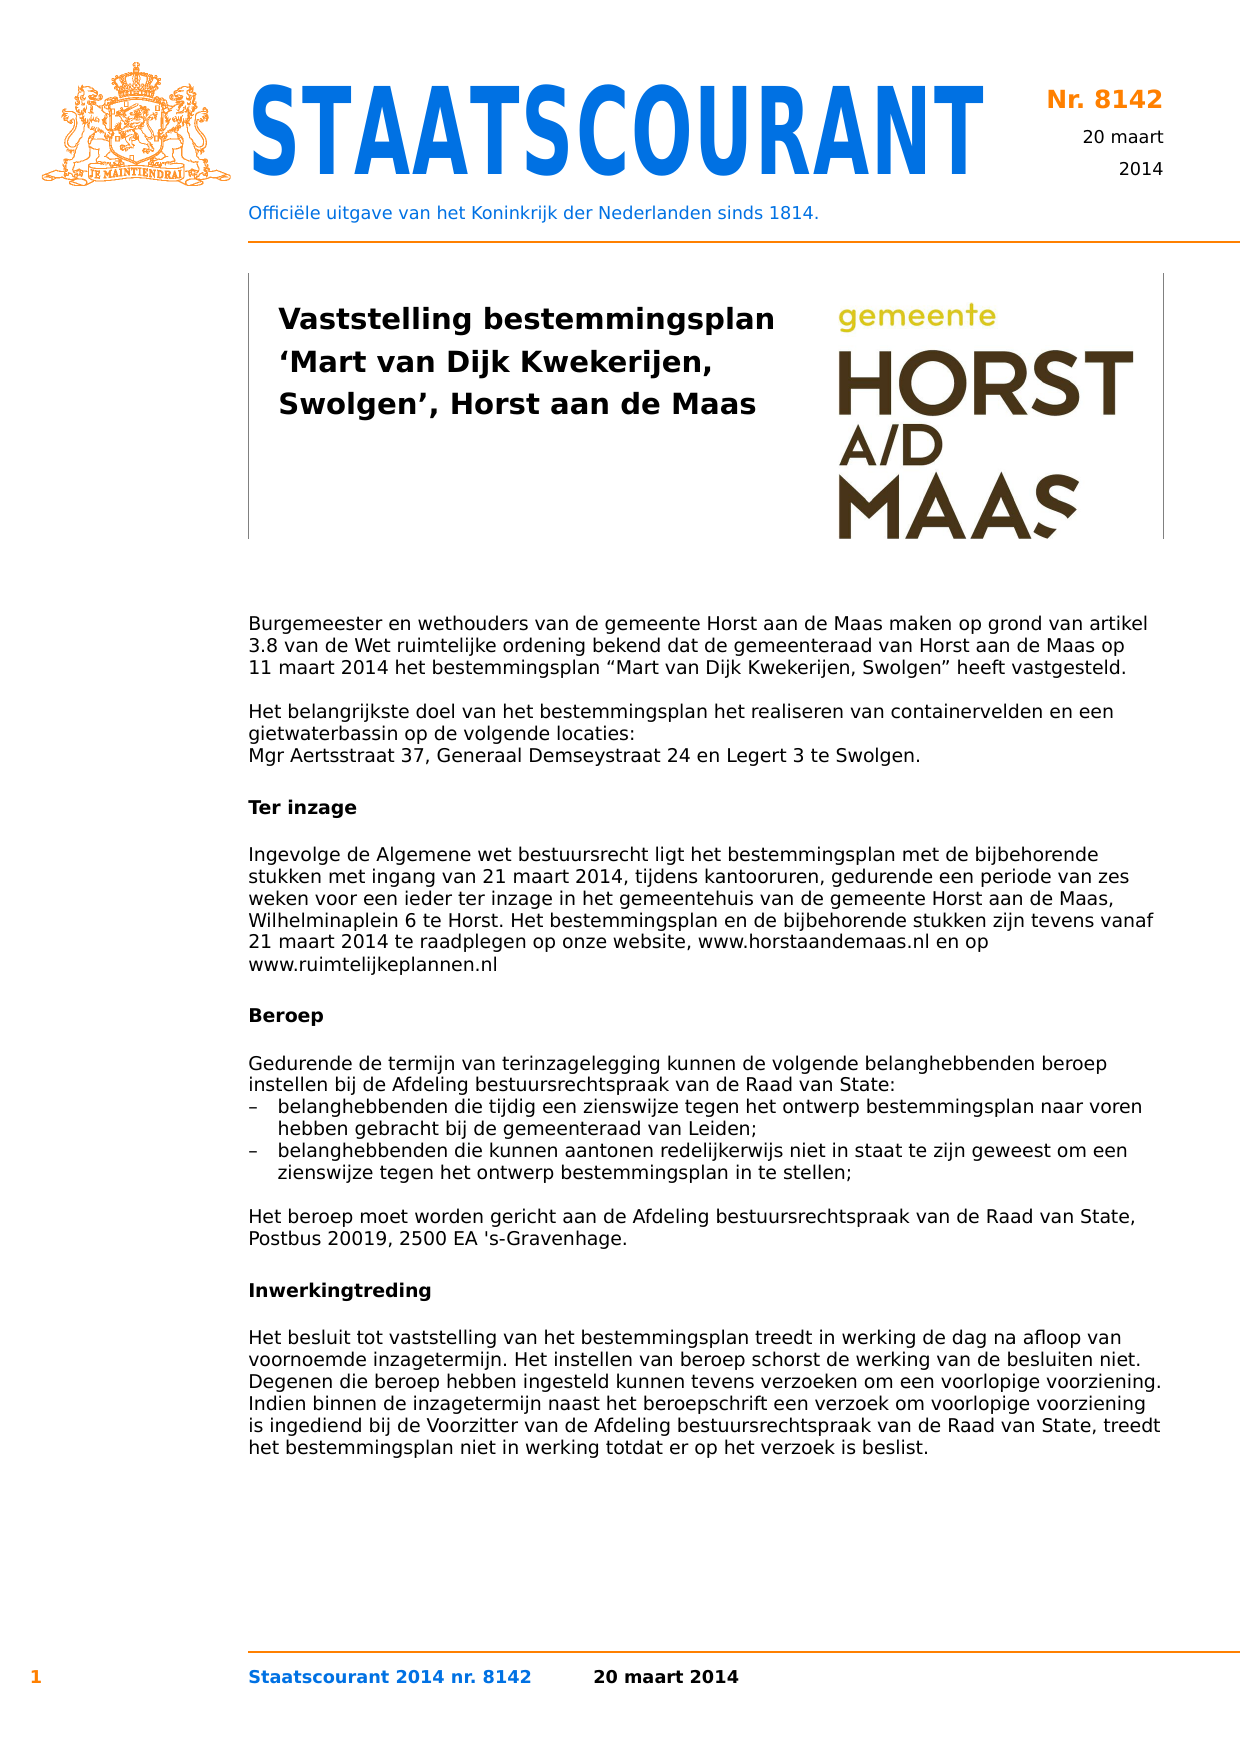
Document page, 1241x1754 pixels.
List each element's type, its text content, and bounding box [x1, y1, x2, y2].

text Gedurende de termijn van terinzagelegging kunnen de volgende belanghebbenden beroep instellen bij de Afdeling bestuursrechtspraak van de Raad van State: [248, 1052, 1163, 1096]
picture [41, 62, 231, 186]
table_header [25, 62, 248, 241]
text – belanghebbenden die tijdig een zienswijze tegen het ontwerp bestemmingsplan naar voren hebben gebracht bij de gemeenteraad van Leiden; [248, 1096, 1163, 1140]
text Mgr Aertsstraat 37, Generaal Demseystraat 24 en Legert 3 te Swolgen. [248, 744, 1163, 767]
table_cell 20 maart [998, 121, 1240, 153]
table_cell Officiële uitgave van het Koninkrijk der Nederlanden sinds 1814. [248, 203, 1240, 241]
text – belanghebbenden die kunnen aantonen redelijkerwijs niet in staat te zijn geweest om een zienswijze tegen het ontwerp bestemmingsplan in te stellen; [248, 1140, 1163, 1184]
subtitle Beroep [248, 1005, 1163, 1027]
text Het belangrijkste doel van het bestemmingsplan het realiseren van containervelden en een gietwaterbassin op de volgende locaties: [248, 701, 1163, 744]
subtitle Ter inzage [248, 797, 1163, 818]
subtitle Vaststelling bestemmingsplan ‘Mart van Dijk Kwekerijen, Swolgen’, Horst aan de Maas [249, 273, 1163, 539]
text Het besluit tot vaststelling van het bestemmingsplan treedt in werking de dag na afloop van voornoemde inzagetermijn. Het instellen van beroep schorst de werking van de besluiten niet. Degenen die beroep hebben ingesteld kunnen tevens verzoeken om een voorlopige voorziening. Indien binnen de inzagetermijn naast het beroepschrift een verzoek om voorlopige voorziening is ingediend bij de Voorzitter van de Afdeling bestuursrechtspraak van de Raad van State, treedt het bestemmingsplan niet in werking totdat er op het verzoek is beslist. [248, 1327, 1163, 1459]
text Burgemeester en wethouders van de gemeente Horst aan de Maas maken op grond van artikel 3.8 van de Wet ruimtelijke ordening bekend dat de gemeenteraad van Horst aan de Maas op 11 maart 2014 het bestemmingsplan “Mart van Dijk Kwekerijen, Swolgen” heeft vastgesteld. [248, 613, 1163, 679]
text Het beroep moet worden gericht aan de Afdeling bestuursrechtspraak van de Raad van State, Postbus 20019, 2500 EA 's-Gravenhage. [248, 1206, 1163, 1250]
table_cell 2014 [998, 153, 1240, 203]
subtitle Inwerkingtreding [248, 1280, 1163, 1302]
table_header Nr. 8142 [998, 62, 1240, 121]
picture [838, 302, 1134, 539]
table_header STAATSCOURANT [248, 62, 998, 203]
text Ingevolge de Algemene wet bestuursrecht ligt het bestemmingsplan met de bijbehorende stukken met ingang van 21 maart 2014, tijdens kantooruren, gedurende een periode van zes weken voor een ieder ter inzage in het gemeentehuis van de gemeente Horst aan de Maas, Wilhelminaplein 6 te Horst. Het bestemmingsplan en de bijbehorende stukken zijn tevens vanaf 21 maart 2014 te raadplegen op onze website, www.horstaandemaas.nl en op www.ruimtelijkeplannen.nl [248, 843, 1163, 975]
